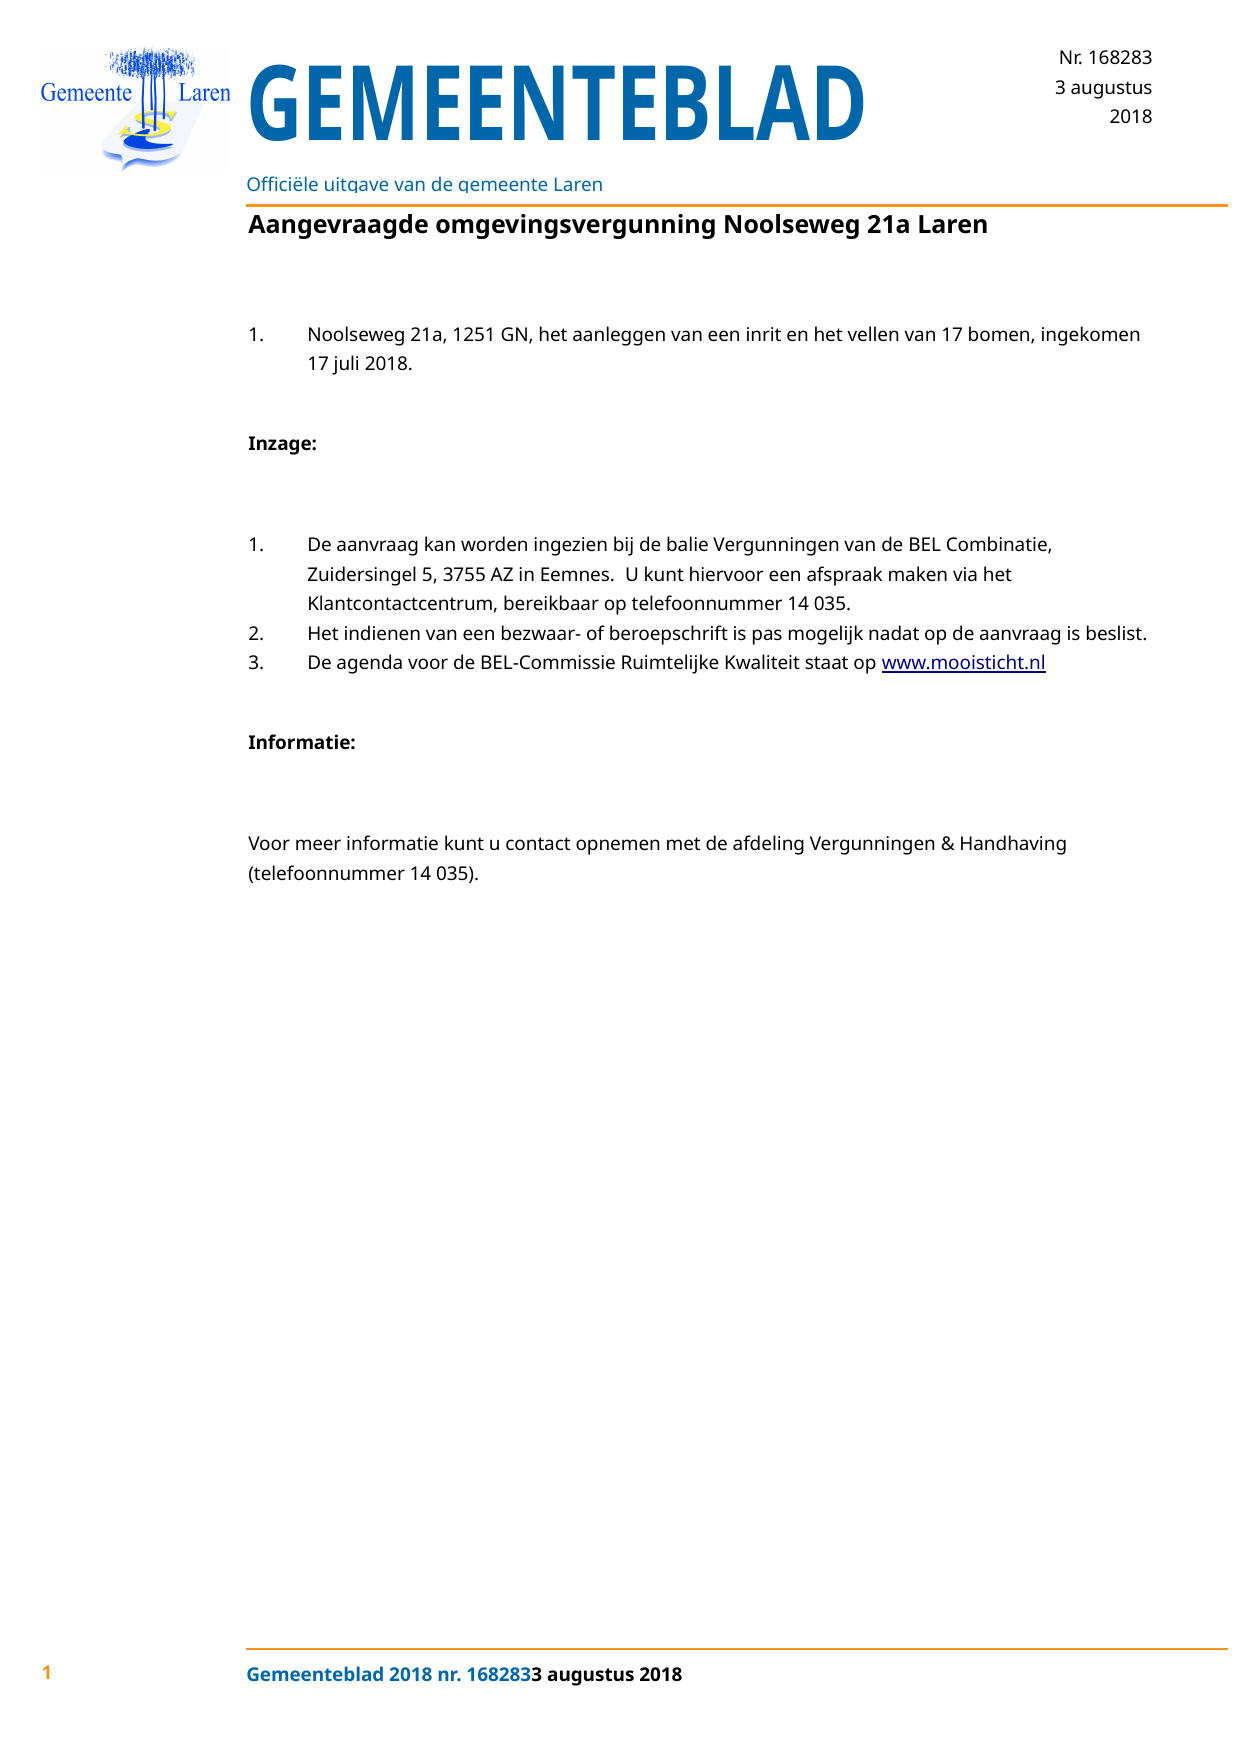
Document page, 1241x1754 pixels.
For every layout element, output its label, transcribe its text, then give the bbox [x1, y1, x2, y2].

picture [41, 47, 231, 172]
text Aangevraagde omgevingsvergunning Noolseweg 21a Laren [248, 207, 1152, 241]
list De agenda voor de BEL-Commissie Ruimtelijke Kwaliteit staat op www.mooisticht.nl [248, 649, 1152, 675]
text Voor meer informatie kunt u contact opnemen met de afdeling Vergunningen & Handhaving (telefoonnummer 14 035). [248, 830, 1152, 886]
list De aanvraag kan worden ingezien bij de balie Vergunningen van de BEL Combinatie, Zuidersingel 5, 3755 AZ in Eemnes. U kunt hiervoor een afspraak maken via het Klantcontactcentrum, bereikbaar op telefoonnummer 14 035. [248, 531, 1152, 616]
list Het indienen van een bezwaar- of beroepschrift is pas mogelijk nadat op de aanvraag is beslist. [248, 620, 1152, 646]
text Inzage: [248, 430, 1152, 456]
list Noolseweg 21a, 1251 GN, het aanleggen van een inrit en het vellen van 17 bomen, ingekomen 17 juli 2018. [248, 321, 1152, 376]
text Informatie: [248, 729, 1152, 755]
